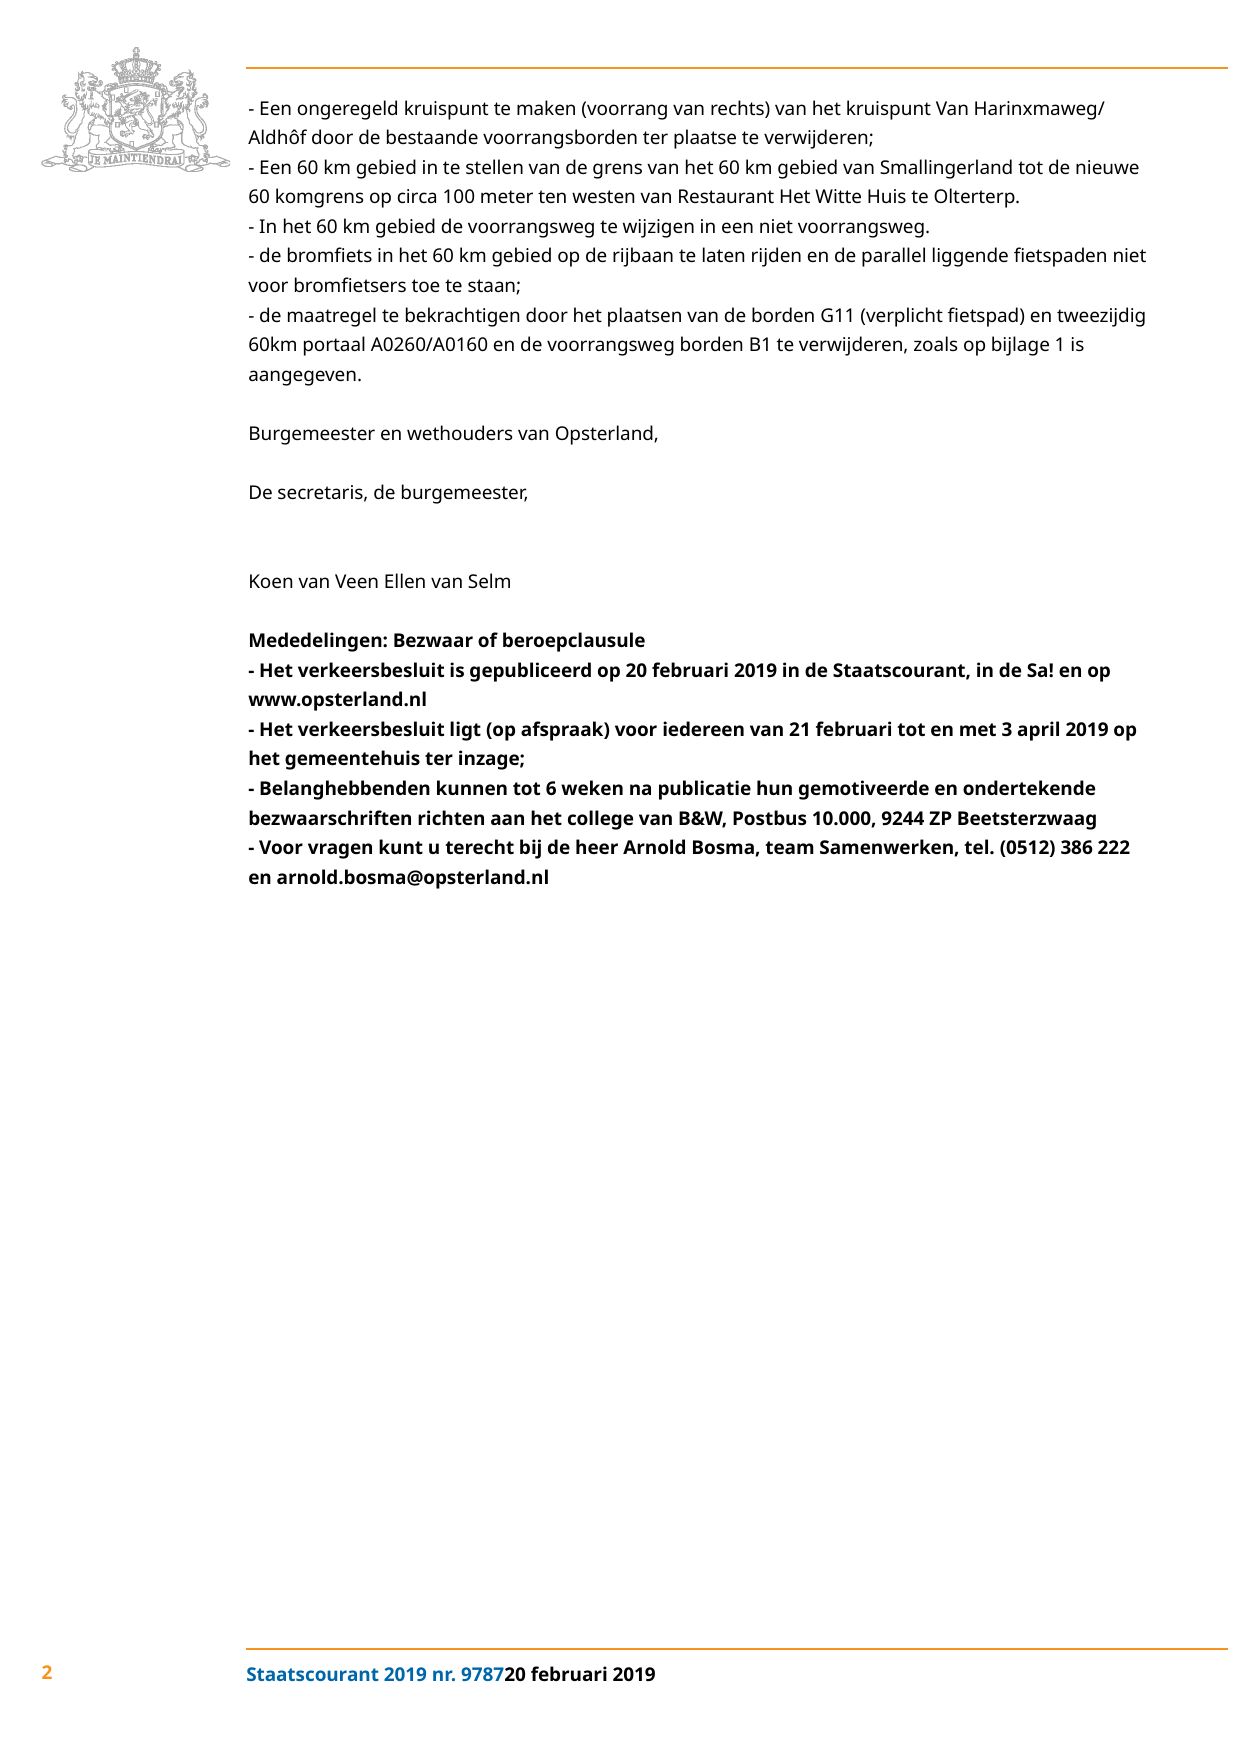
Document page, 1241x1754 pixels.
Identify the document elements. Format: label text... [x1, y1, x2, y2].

text - In het 60 km gebied de voorrangsweg te wijzigen in een niet voorrangsweg. [248, 213, 1152, 239]
text Koen van Veen Ellen van Selm [248, 568, 1152, 594]
text Mededelingen: Bezwaar of beroepclausule [248, 627, 1152, 653]
text - Een 60 km gebied in te stellen van de grens van het 60 km gebied van Smallingerland tot de nieuwe 60 komgrens op circa 100 meter ten westen van Restaurant Het Witte Huis te Olterterp. [248, 154, 1152, 209]
text - de bromfiets in het 60 km gebied op de rijbaan te laten rijden en de parallel liggende fietspaden niet voor bromfietsers toe te staan; [248, 243, 1152, 298]
text De secretaris, de burgemeester, [248, 479, 1152, 505]
text - Belanghebbenden kunnen tot 6 weken na publicatie hun gemotiveerde en ondertekende bezwaarschriften richten aan het college van B&W, Postbus 10.000, 9244 ZP Beetsterzwaag [248, 775, 1152, 831]
picture [41, 47, 231, 172]
text - Het verkeersbesluit is gepubliceerd op 20 februari 2019 in de Staatscourant, in de Sa! en op www.opsterland.nl [248, 657, 1152, 712]
text - de maatregel te bekrachtigen door het plaatsen van de borden G11 (verplicht fietspad) en tweezijdig 60km portaal A0260/A0160 en de voorrangsweg borden B1 te verwijderen, zoals op bijlage 1 is aangegeven. [248, 302, 1152, 387]
text - Een ongeregeld kruispunt te maken (voorrang van rechts) van het kruispunt Van Harinxmaweg/ Aldhôf door de bestaande voorrangsborden ter plaatse te verwijderen; [248, 95, 1152, 150]
text Burgemeester en wethouders van Opsterland, [248, 420, 1152, 446]
text - Voor vragen kunt u terecht bij de heer Arnold Bosma, team Samenwerken, tel. (0512) 386 222 en arnold.bosma@opsterland.nl [248, 834, 1152, 890]
text - Het verkeersbesluit ligt (op afspraak) voor iedereen van 21 februari tot en met 3 april 2019 op het gemeentehuis ter inzage; [248, 716, 1152, 771]
